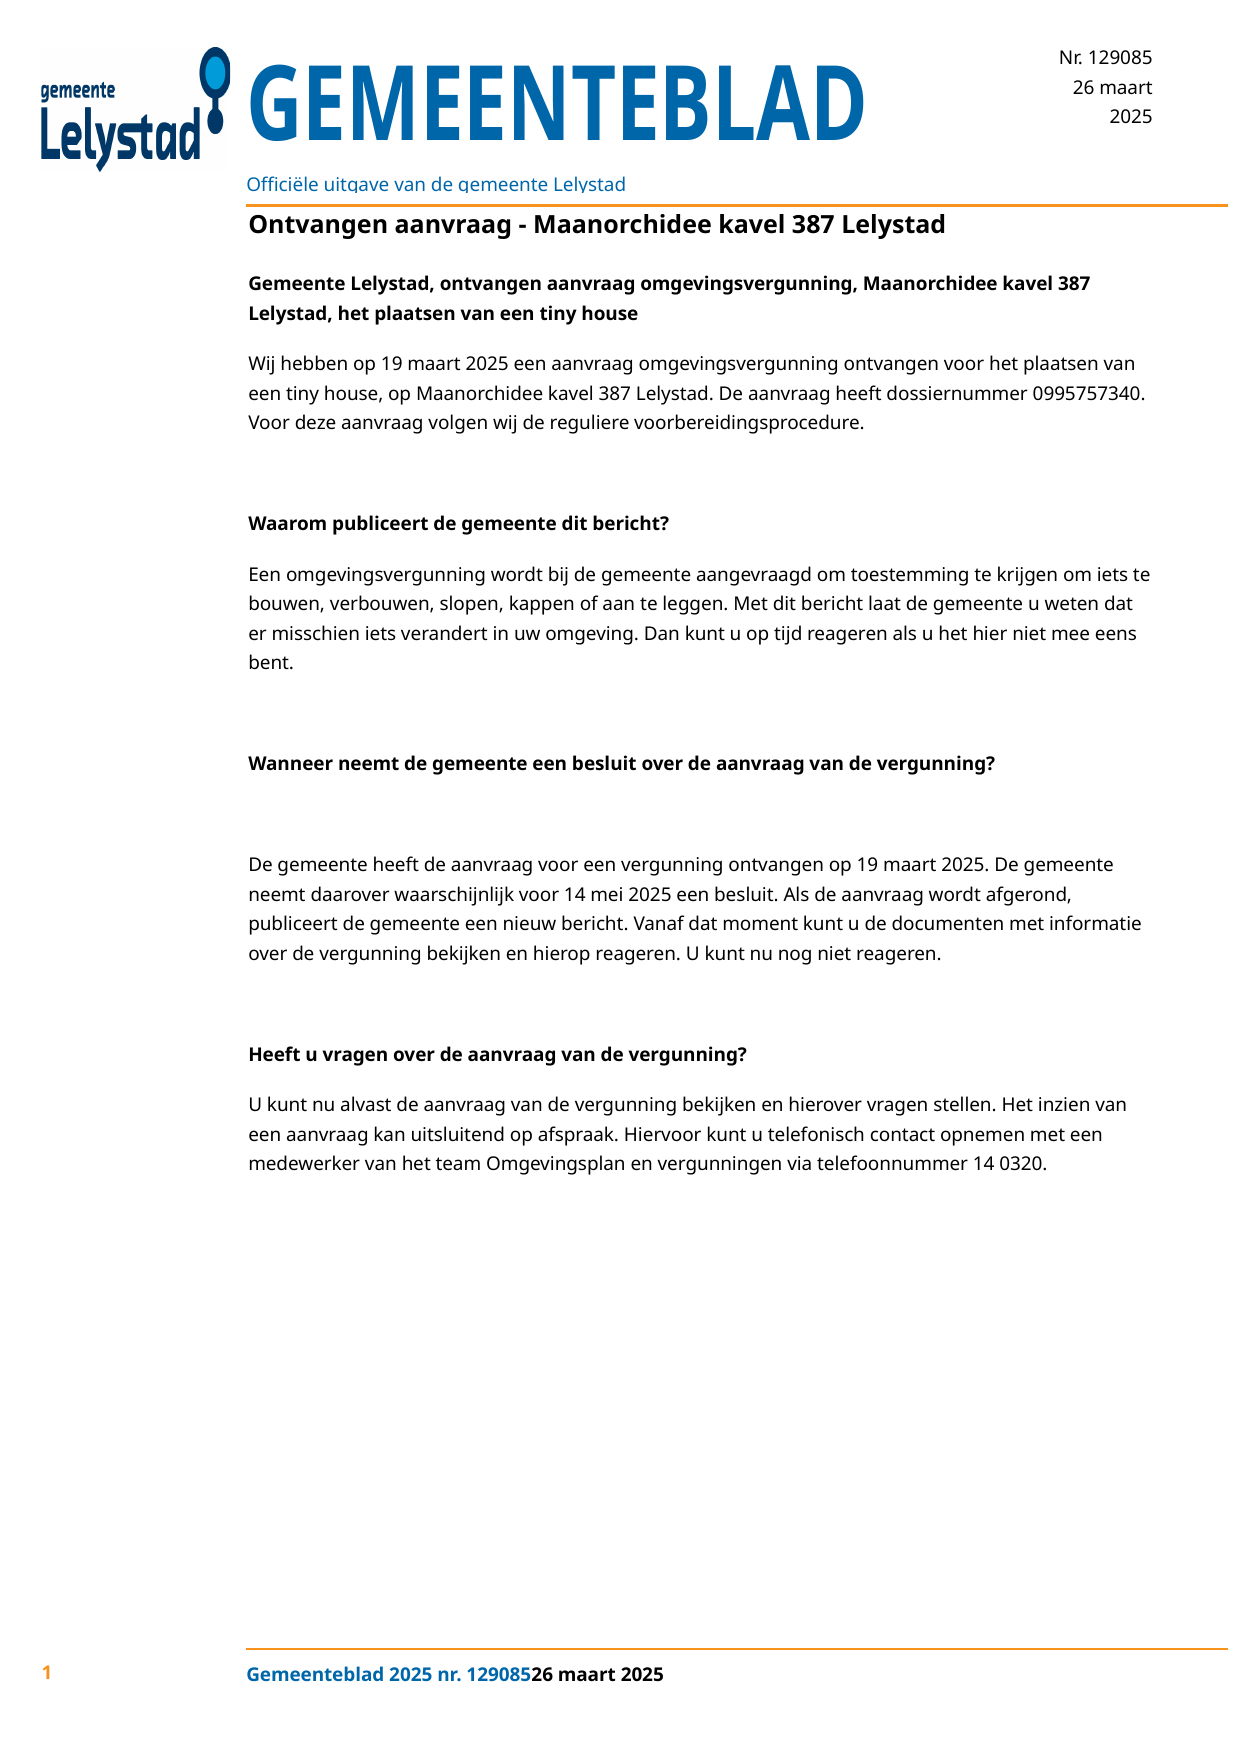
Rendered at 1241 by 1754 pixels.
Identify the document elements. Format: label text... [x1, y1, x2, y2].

text De gemeente heeft de aanvraag voor een vergunning ontvangen op 19 maart 2025. De gemeente neemt daarover waarschijnlijk voor 14 mei 2025 een besluit. Als de aanvraag wordt afgerond, publiceert de gemeente een nieuw bericht. Vanaf dat moment kunt u de documenten met informatie over de vergunning bekijken en hierop reageren. U kunt nu nog niet reageren. [248, 851, 1152, 966]
text Ontvangen aanvraag - Maanorchidee kavel 387 Lelystad [248, 207, 1152, 241]
text Een omgevingsvergunning wordt bij de gemeente aangevraagd om toestemming te krijgen om iets te bouwen, verbouwen, slopen, kappen of aan te leggen. Met dit bericht laat de gemeente u weten dat er misschien iets verandert in uw omgeving. Dan kunt u op tijd reageren als u het hier niet mee eens bent. [248, 561, 1152, 675]
text Wij hebben op 19 maart 2025 een aanvraag omgevingsvergunning ontvangen voor het plaatsen van een tiny house, op Maanorchidee kavel 387 Lelystad. De aanvraag heeft dossiernummer 0995757340. Voor deze aanvraag volgen wij de reguliere voorbereidingsprocedure. [248, 350, 1152, 435]
text U kunt nu alvast de aanvraag van de vergunning bekijken en hierover vragen stellen. Het inzien van een aanvraag kan uitsluitend op afspraak. Hiervoor kunt u telefonisch contact opnemen met een medewerker van het team Omgevingsplan en vergunningen via telefoonnummer 14 0320. [248, 1091, 1152, 1176]
text Wanneer neemt de gemeente een besluit over de aanvraag van de vergunning? [248, 750, 1152, 776]
text Heeft u vragen over de aanvraag van de vergunning? [248, 1041, 1152, 1066]
text Gemeente Lelystad, ontvangen aanvraag omgevingsvergunning, Maanorchidee kavel 387 Lelystad, het plaatsen van een tiny house [248, 270, 1152, 326]
picture [41, 47, 231, 172]
text Waarom publiceert de gemeente dit bericht? [248, 510, 1152, 536]
